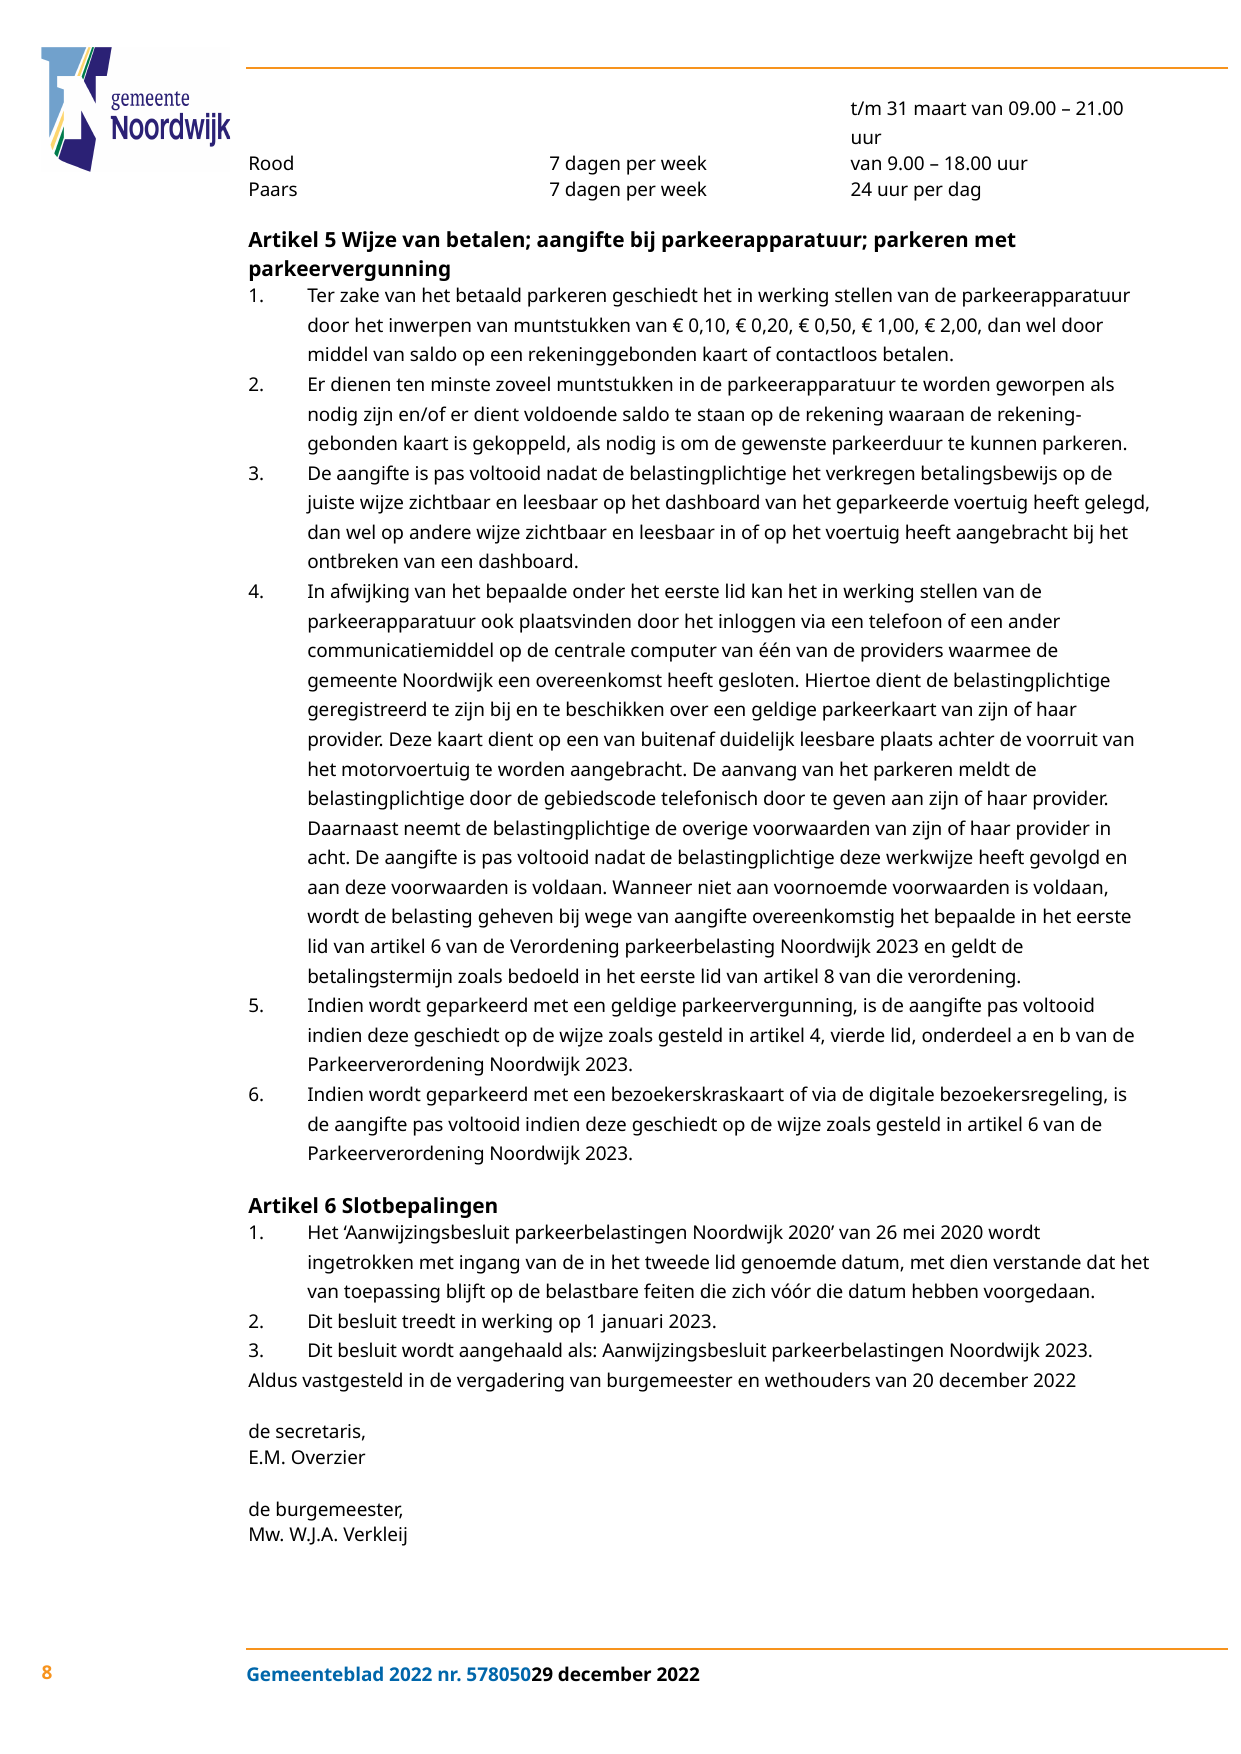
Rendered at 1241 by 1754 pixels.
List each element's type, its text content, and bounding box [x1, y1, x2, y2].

list Dit besluit wordt aangehaald als: Aanwijzingsbesluit parkeerbelastingen Noordwijk 2023. [248, 1338, 1152, 1363]
table_cell [549, 95, 850, 150]
table_cell 24 uur per dag [850, 176, 1152, 202]
table_cell Rood [248, 150, 549, 176]
picture [41, 47, 231, 172]
list De aangifte is pas voltooid nadat de belastingplichtige het verkregen betalingsbewijs op de juiste wijze zichtbaar en leesbaar op het dashboard van het geparkeerde voertuig heeft gelegd, dan wel op andere wijze zichtbaar en leesbaar in of op het voertuig heeft aangebracht bij het ontbreken van een dashboard. [248, 460, 1152, 574]
text de secretaris, [248, 1419, 1152, 1444]
text E.M. Overzier [248, 1444, 1152, 1470]
text Mw. W.J.A. Verkleij [248, 1522, 1152, 1547]
text Artikel 6 Slotbepalingen [248, 1191, 1152, 1219]
table_cell 7 dagen per week [549, 176, 850, 202]
text Aldus vastgesteld in de vergadering van burgemeester en wethouders van 20 december 2022 [248, 1367, 1152, 1393]
list Er dienen ten minste zoveel muntstukken in de parkeerapparatuur te worden geworpen als nodig zijn en/of er dient voldoende saldo te staan op de rekening waaraan de rekening-gebonden kaart is gekoppeld, als nodig is om de gewenste parkeerduur te kunnen parkeren. [248, 371, 1152, 456]
list In afwijking van het bepaalde onder het eerste lid kan het in werking stellen van de parkeerapparatuur ook plaatsvinden door het inloggen via een telefoon of een ander communicatiemiddel op de centrale computer van één van de providers waarmee de gemeente Noordwijk een overeenkomst heeft gesloten. Hiertoe dient de belastingplichtige geregistreerd te zijn bij en te beschikken over een geldige parkeerkaart van zijn of haar provider. Deze kaart dient op een van buitenaf duidelijk leesbare plaats achter de voorruit van het motorvoertuig te worden aangebracht. De aanvang van het parkeren meldt de belastingplichtige door de gebiedscode telefonisch door te geven aan zijn of haar provider. Daarnaast neemt de belastingplichtige de overige voorwaarden van zijn of haar provider in acht. De aangifte is pas voltooid nadat de belastingplichtige deze werkwijze heeft gevolgd en aan deze voorwaarden is voldaan. Wanneer niet aan voornoemde voorwaarden is voldaan, wordt de belasting geheven bij wege van aangifte overeenkomstig het bepaalde in het eerste lid van artikel 6 van de Verordening parkeerbelasting Noordwijk 2023 en geldt de betalingstermijn zoals bedoeld in het eerste lid van artikel 8 van die verordening. [248, 578, 1152, 989]
table_cell Paars [248, 176, 549, 202]
table_cell 7 dagen per week [549, 150, 850, 176]
table_cell van 9.00 – 18.00 uur [850, 150, 1152, 176]
list Indien wordt geparkeerd met een geldige parkeervergunning, is de aangifte pas voltooid indien deze geschiedt op de wijze zoals gesteld in artikel 4, vierde lid, onderdeel a en b van de Parkeerverordening Noordwijk 2023. [248, 992, 1152, 1077]
table_cell t/m 31 maart van 09.00 – 21.00 uur [850, 95, 1152, 150]
list Ter zake van het betaald parkeren geschiedt het in werking stellen van de parkeerapparatuur door het inwerpen van muntstukken van € 0,10, € 0,20, € 0,50, € 1,00, € 2,00, dan wel door middel van saldo op een rekeninggebonden kaart of contactloos betalen. [248, 282, 1152, 367]
table_cell [248, 95, 549, 150]
text Artikel 5 Wijze van betalen; aangifte bij parkeerapparatuur; parkeren met parkeervergunning [248, 226, 1152, 282]
list Indien wordt geparkeerd met een bezoekerskraskaart of via de digitale bezoekersregeling, is de aangifte pas voltooid indien deze geschiedt op de wijze zoals gesteld in artikel 6 van de Parkeerverordening Noordwijk 2023. [248, 1081, 1152, 1166]
list Dit besluit treedt in werking op 1 januari 2023. [248, 1308, 1152, 1334]
list Het ‘Aanwijzingsbesluit parkeerbelastingen Noordwijk 2020’ van 26 mei 2020 wordt ingetrokken met ingang van de in het tweede lid genoemde datum, met dien verstande dat het van toepassing blijft op de belastbare feiten die zich vóór die datum hebben voorgedaan. [248, 1219, 1152, 1304]
text de burgemeester, [248, 1496, 1152, 1522]
